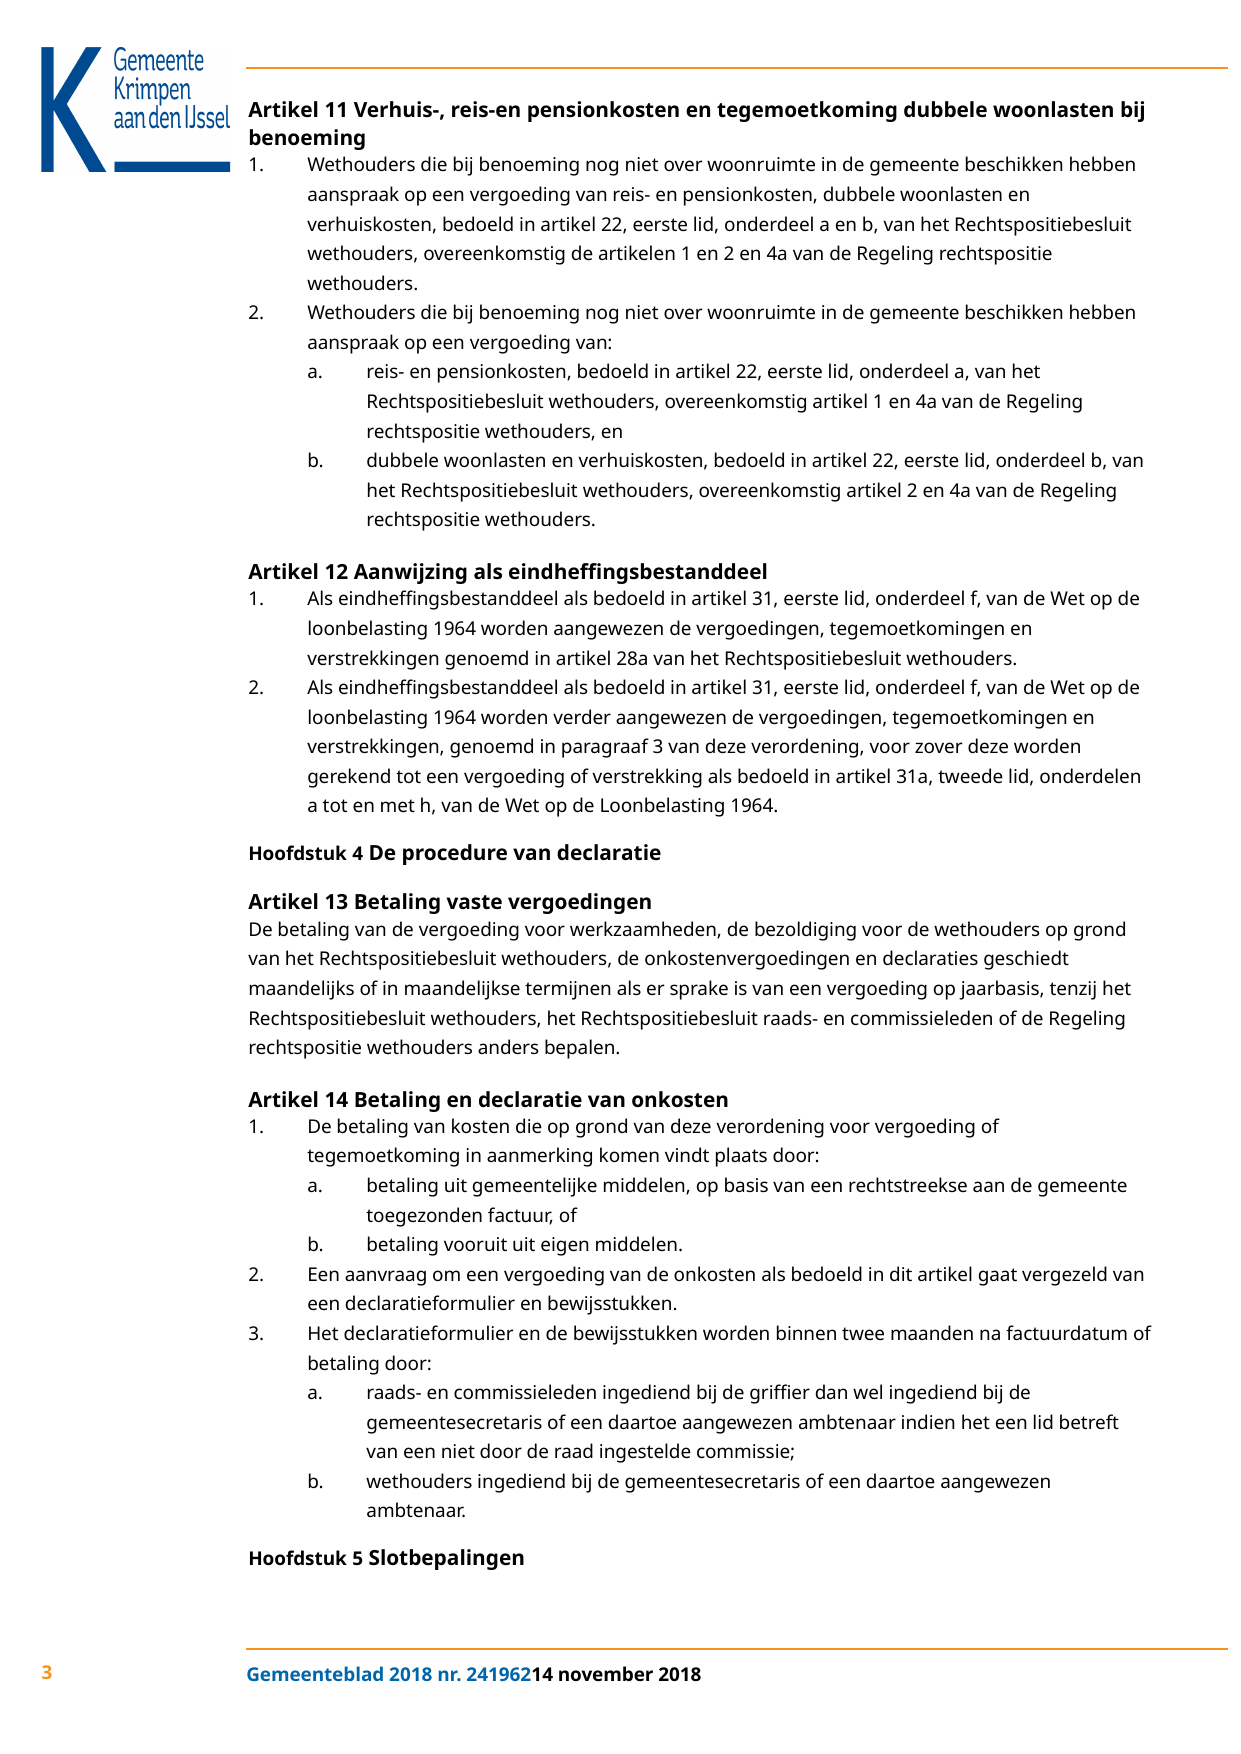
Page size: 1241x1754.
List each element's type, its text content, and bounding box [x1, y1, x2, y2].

list raads- en commissieleden ingediend bij de griffier dan wel ingediend bij de gemeentesecretaris of een daartoe aangewezen ambtenaar indien het een lid betreft van een niet door de raad ingestelde commissie; [307, 1379, 1152, 1464]
list Het declaratieformulier en de bewijsstukken worden binnen twee maanden na factuurdatum of betaling door: [248, 1320, 1152, 1376]
list Een aanvraag om een vergoeding van de onkosten als bedoeld in dit artikel gaat vergezeld van een declaratieformulier en bewijsstukken. [248, 1261, 1152, 1316]
list dubbele woonlasten en verhuiskosten, bedoeld in artikel 22, eerste lid, onderdeel b, van het Rechtspositiebesluit wethouders, overeenkomstig artikel 2 en 4a van de Regeling rechtspositie wethouders. [307, 447, 1152, 532]
text Artikel 13 Betaling vaste vergoedingen [248, 887, 1152, 916]
picture [41, 47, 231, 172]
list Wethouders die bij benoeming nog niet over woonruimte in de gemeente beschikken hebben aanspraak op een vergoeding van: [248, 299, 1152, 355]
list Als eindheffingsbestanddeel als bedoeld in artikel 31, eerste lid, onderdeel f, van de Wet op de loonbelasting 1964 worden aangewezen de vergoedingen, tegemoetkomingen en verstrekkingen genoemd in artikel 28a van het Rechtspositiebesluit wethouders. [248, 586, 1152, 670]
text Hoofdstuk 4 De procedure van declaratie [248, 838, 1152, 867]
list Als eindheffingsbestanddeel als bedoeld in artikel 31, eerste lid, onderdeel f, van de Wet op de loonbelasting 1964 worden verder aangewezen de vergoedingen, tegemoetkomingen en verstrekkingen, genoemd in paragraaf 3 van deze verordening, voor zover deze worden gerekend tot een vergoeding of verstrekking als bedoeld in artikel 31a, tweede lid, onderdelen a tot en met h, van de Wet op de Loonbelasting 1964. [248, 674, 1152, 818]
list betaling vooruit uit eigen middelen. [307, 1231, 1152, 1257]
list Wethouders die bij benoeming nog niet over woonruimte in de gemeente beschikken hebben aanspraak op een vergoeding van reis- en pensionkosten, dubbele woonlasten en verhuiskosten, bedoeld in artikel 22, eerste lid, onderdeel a en b, van het Rechtspositiebesluit wethouders, overeenkomstig de artikelen 1 en 2 en 4a van de Regeling rechtspositie wethouders. [248, 152, 1152, 296]
list De betaling van kosten die op grond van deze verordening voor vergoeding of tegemoetkoming in aanmerking komen vindt plaats door: [248, 1113, 1152, 1168]
text De betaling van de vergoeding voor werkzaamheden, de bezoldiging voor de wethouders op grond van het Rechtspositiebesluit wethouders, de onkostenvergoedingen en declaraties geschiedt maandelijks of in maandelijkse termijnen als er sprake is van een vergoeding op jaarbasis, tenzij het Rechtspositiebesluit wethouders, het Rechtspositiebesluit raads- en commissieleden of de Regeling rechtspositie wethouders anders bepalen. [248, 916, 1152, 1060]
list betaling uit gemeentelijke middelen, op basis van een rechtstreekse aan de gemeente toegezonden factuur, of [307, 1172, 1152, 1228]
list wethouders ingediend bij de gemeentesecretaris of een daartoe aangewezen ambtenaar. [307, 1468, 1152, 1523]
text Artikel 14 Betaling en declaratie van onkosten [248, 1085, 1152, 1113]
list reis- en pensionkosten, bedoeld in artikel 22, eerste lid, onderdeel a, van het Rechtspositiebesluit wethouders, overeenkomstig artikel 1 en 4a van de Regeling rechtspositie wethouders, en [307, 359, 1152, 444]
text Artikel 12 Aanwijzing als eindheffingsbestanddeel [248, 557, 1152, 586]
text Hoofdstuk 5 Slotbepalingen [248, 1543, 1152, 1572]
text Artikel 11 Verhuis-, reis-en pensionkosten en tegemoetkoming dubbele woonlasten bij benoeming [248, 95, 1152, 152]
